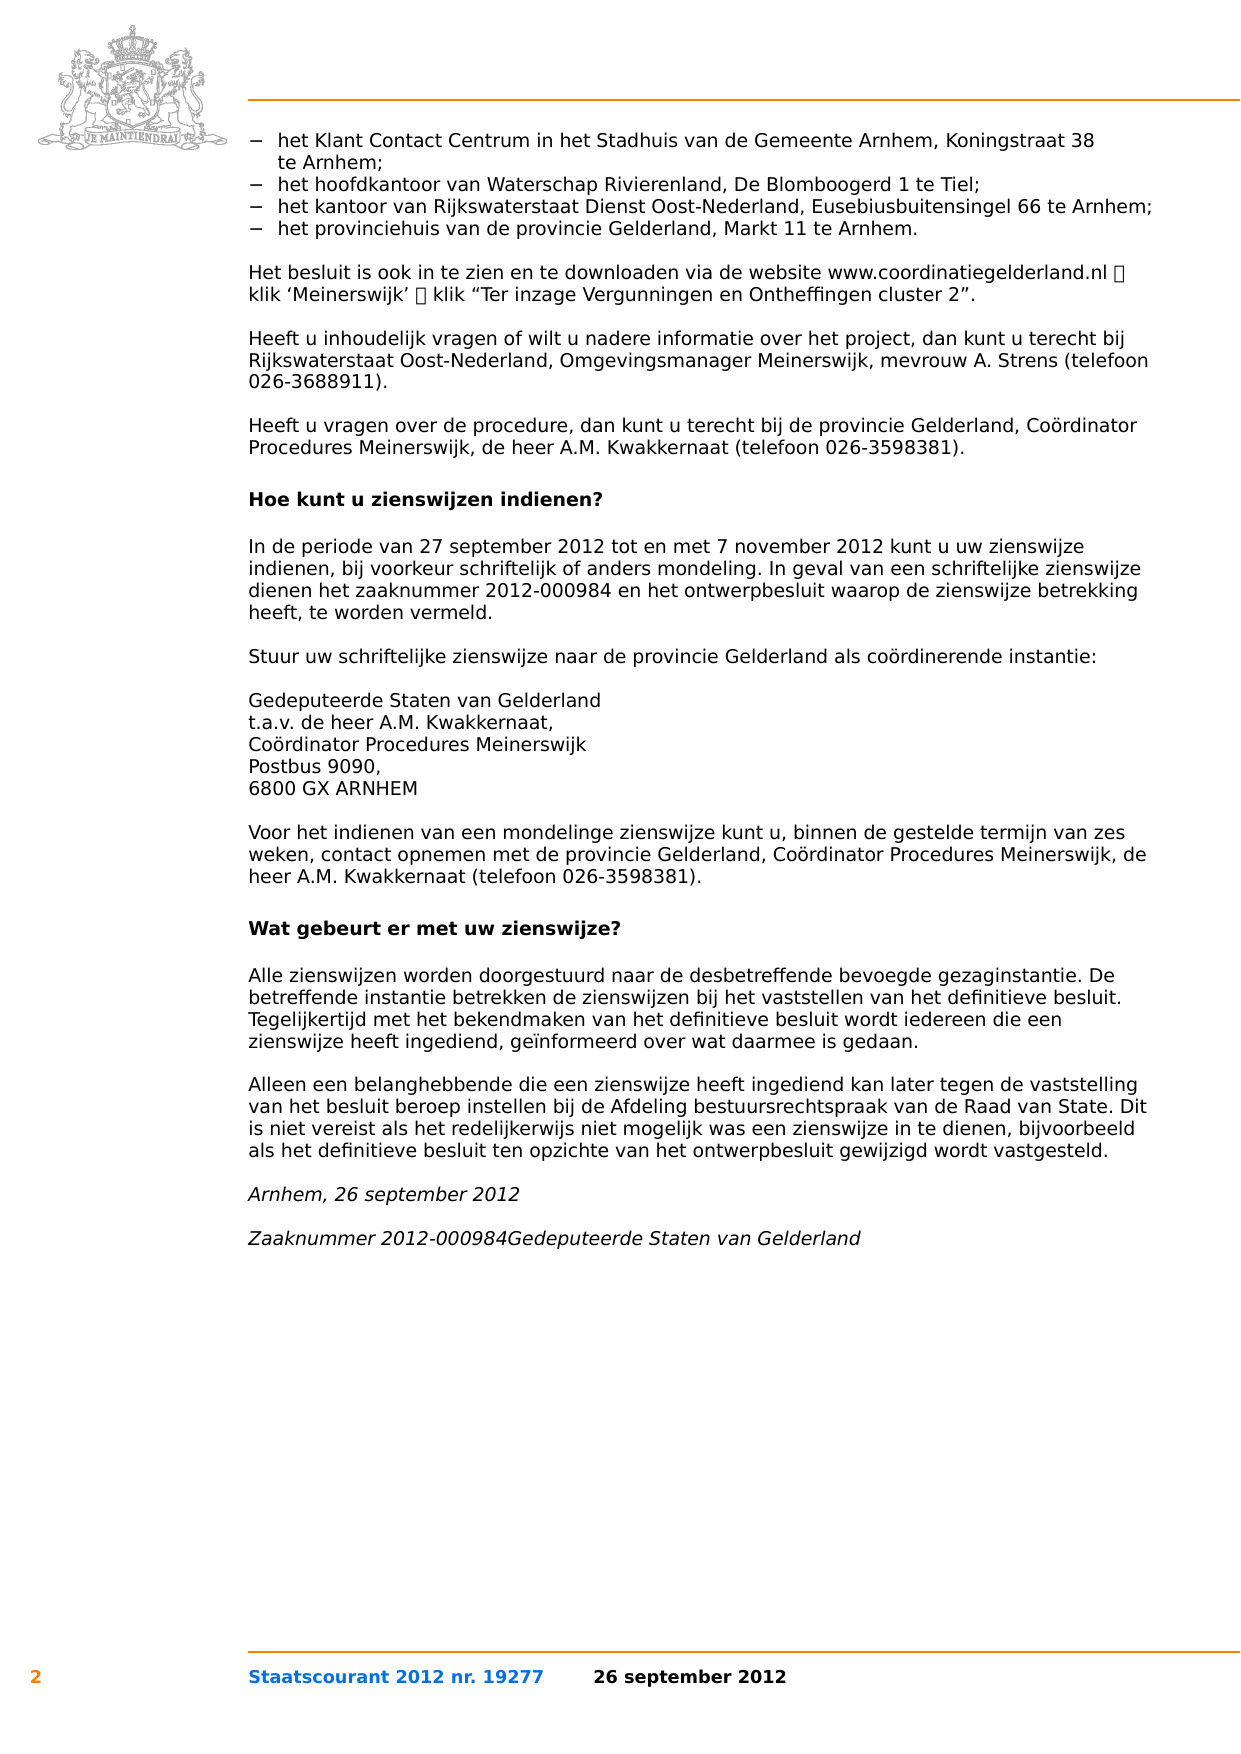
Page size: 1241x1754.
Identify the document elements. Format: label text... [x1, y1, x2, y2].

text − het Klant Contact Centrum in het Stadhuis van de Gemeente Arnhem, Koningstraat 38 te Arnhem; [248, 130, 1163, 174]
text Heeft u vragen over de procedure, dan kunt u terecht bij de provincie Gelderland, Coördinator Procedures Meinerswijk, de heer A.M. Kwakkernaat (telefoon 026-3598381). [248, 415, 1163, 459]
picture [38, 25, 227, 150]
text t.a.v. de heer A.M. Kwakkernaat, [248, 712, 1163, 734]
text Coördinator Procedures Meinerswijk [248, 734, 1163, 756]
text Alle zienswijzen worden doorgestuurd naar de desbetreffende bevoegde gezaginstantie. De betreffende instantie betrekken de zienswijzen bij het vaststellen van het definitieve besluit. Tegelijkertijd met het bekendmaken van het definitieve besluit wordt iedereen die een zienswijze heeft ingediend, geïnformeerd over wat daarmee is gedaan. [248, 964, 1163, 1052]
text 6800 GX ARNHEM [248, 778, 1163, 800]
text Alleen een belanghebbende die een zienswijze heeft ingediend kan later tegen de vaststelling van het besluit beroep instellen bij de Afdeling bestuursrechtspraak van de Raad van State. Dit is niet vereist als het redelijkerwijs niet mogelijk was een zienswijze in te dienen, bijvoorbeeld als het definitieve besluit ten opzichte van het ontwerpbesluit gewijzigd wordt vastgesteld. [248, 1074, 1163, 1162]
text Het besluit is ook in te zien en te downloaden via de website www.coordinatiegelderland.nl  klik ‘Meinerswijk’  klik “Ter inzage Vergunningen en Ontheffingen cluster 2”. [248, 262, 1163, 306]
text Zaaknummer 2012-000984Gedeputeerde Staten van Gelderland [248, 1228, 1163, 1250]
subtitle Hoe kunt u zienswijzen indienen? [248, 489, 1163, 511]
text − het hoofdkantoor van Waterschap Rivierenland, De Blomboogerd 1 te Tiel; [248, 174, 1163, 196]
text − het kantoor van Rijkswaterstaat Dienst Oost-Nederland, Eusebiusbuitensingel 66 te Arnhem; [248, 196, 1163, 218]
text Gedeputeerde Staten van Gelderland [248, 690, 1163, 712]
text Voor het indienen van een mondelinge zienswijze kunt u, binnen de gestelde termijn van zes weken, contact opnemen met de provincie Gelderland, Coördinator Procedures Meinerswijk, de heer A.M. Kwakkernaat (telefoon 026-3598381). [248, 822, 1163, 888]
text Arnhem, 26 september 2012 [248, 1184, 1163, 1206]
text Stuur uw schriftelijke zienswijze naar de provincie Gelderland als coördinerende instantie: [248, 646, 1163, 668]
text In de periode van 27 september 2012 tot en met 7 november 2012 kunt u uw zienswijze indienen, bij voorkeur schriftelijk of anders mondeling. In geval van een schriftelijke zienswijze dienen het zaaknummer 2012-000984 en het ontwerpbesluit waarop de zienswijze betrekking heeft, te worden vermeld. [248, 536, 1163, 624]
text − het provinciehuis van de provincie Gelderland, Markt 11 te Arnhem. [248, 218, 1163, 240]
text Postbus 9090, [248, 756, 1163, 778]
text Heeft u inhoudelijk vragen of wilt u nadere informatie over het project, dan kunt u terecht bij Rijkswaterstaat Oost-Nederland, Omgevingsmanager Meinerswijk, mevrouw A. Strens (telefoon 026-3688911). [248, 327, 1163, 393]
subtitle Wat gebeurt er met uw zienswijze? [248, 918, 1163, 939]
